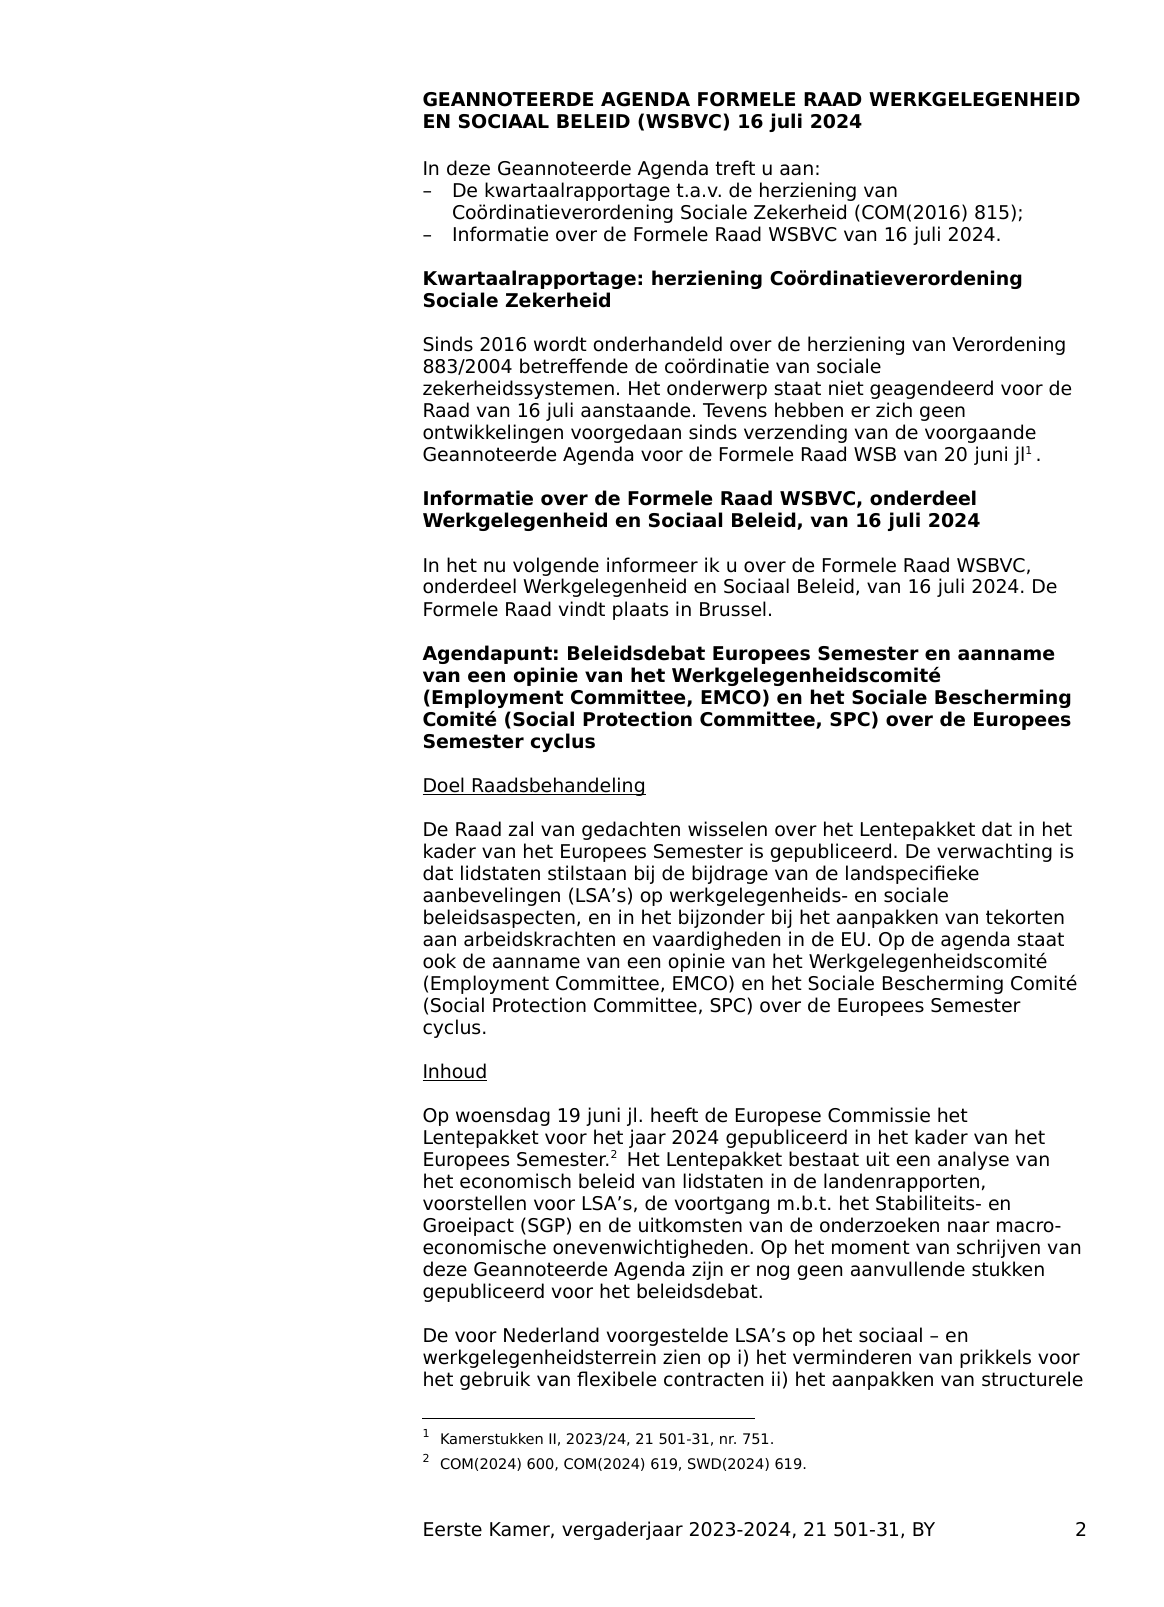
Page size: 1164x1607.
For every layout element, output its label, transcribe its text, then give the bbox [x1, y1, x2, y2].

text – Informatie over de Formele Raad WSBVC van 16 juli 2024. [422, 224, 1087, 246]
text De Raad zal van gedachten wisselen over het Lentepakket dat in het kader van het Europees Semester is gepubliceerd. De verwachting is dat lidstaten stilstaan bij de bijdrage van de landspecifieke aanbevelingen (LSA’s) op werkgelegenheids- en sociale beleidsaspecten, en in het bijzonder bij het aanpakken van tekorten aan arbeidskrachten en vaardigheden in de EU. Op de agenda staat ook de aanname van een opinie van het Werkgelegenheidscomité (Employment Committee, EMCO) en het Sociale Bescherming Comité (Social Protection Committee, SPC) over de Europees Semester cyclus. [422, 819, 1087, 1039]
subtitle GEANNOTEERDE AGENDA FORMELE RAAD WERKGELEGENHEID EN SOCIAAL BELEID (WSBVC) 16 juli 2024 [422, 89, 1087, 133]
text COM(2024) 600, COM(2024) 619, SWD(2024) 619. [422, 1452, 1087, 1474]
subtitle Inhoud [422, 1061, 1087, 1083]
text – De kwartaalrapportage t.a.v. de herziening van Coördinatieverordening Sociale Zekerheid (COM(2016) 815); [422, 180, 1087, 224]
text In deze Geannoteerde Agenda treft u aan: [422, 158, 1087, 180]
subtitle Doel Raadsbehandeling [422, 775, 1087, 797]
text Agendapunt: Beleidsdebat Europees Semester en aanname van een opinie van het Werkgelegenheidscomité (Employment Committee, EMCO) en het Sociale Bescherming Comité (Social Protection Committee, SPC) over de Europees Semester cyclus [422, 643, 1087, 752]
text De voor Nederland voorgestelde LSA’s op het sociaal – en werkgelegenheidsterrein zien op i) het verminderen van prikkels voor het gebruik van flexibele contracten ii) het aanpakken van structurele [422, 1325, 1087, 1391]
text Sinds 2016 wordt onderhandeld over de herziening van Verordening 883/2004 betreffende de coördinatie van sociale zekerheidssystemen. Het onderwerp staat niet geagendeerd voor de Raad van 16 juli aanstaande. Tevens hebben er zich geen ontwikkelingen voorgedaan sinds verzending van de voorgaande Geannoteerde Agenda voor de Formele Raad WSB van 20 juni jl. [422, 334, 1087, 466]
text Op woensdag 19 juni jl. heeft de Europese Commissie het Lentepakket voor het jaar 2024 gepubliceerd in het kader van het Europees Semester. Het Lentepakket bestaat uit een analyse van het economisch beleid van lidstaten in de landenrapporten, voorstellen voor LSA’s, de voortgang m.b.t. het Stabiliteits- en Groeipact (SGP) en de uitkomsten van de onderzoeken naar macro-economische onevenwichtigheden. Op het moment van schrijven van deze Geannoteerde Agenda zijn er nog geen aanvullende stukken gepubliceerd voor het beleidsdebat. [422, 1105, 1087, 1303]
subtitle Kwartaalrapportage: herziening Coördinatieverordening Sociale Zekerheid [422, 268, 1087, 312]
text In het nu volgende informeer ik u over de Formele Raad WSBVC, onderdeel Werkgelegenheid en Sociaal Beleid, van 16 juli 2024. De Formele Raad vindt plaats in Brussel. [422, 554, 1087, 620]
text Kamerstukken II, 2023/24, 21 501-31, nr. 751. [422, 1427, 1087, 1449]
subtitle Informatie over de Formele Raad WSBVC, onderdeel Werkgelegenheid en Sociaal Beleid, van 16 juli 2024 [422, 488, 1087, 532]
